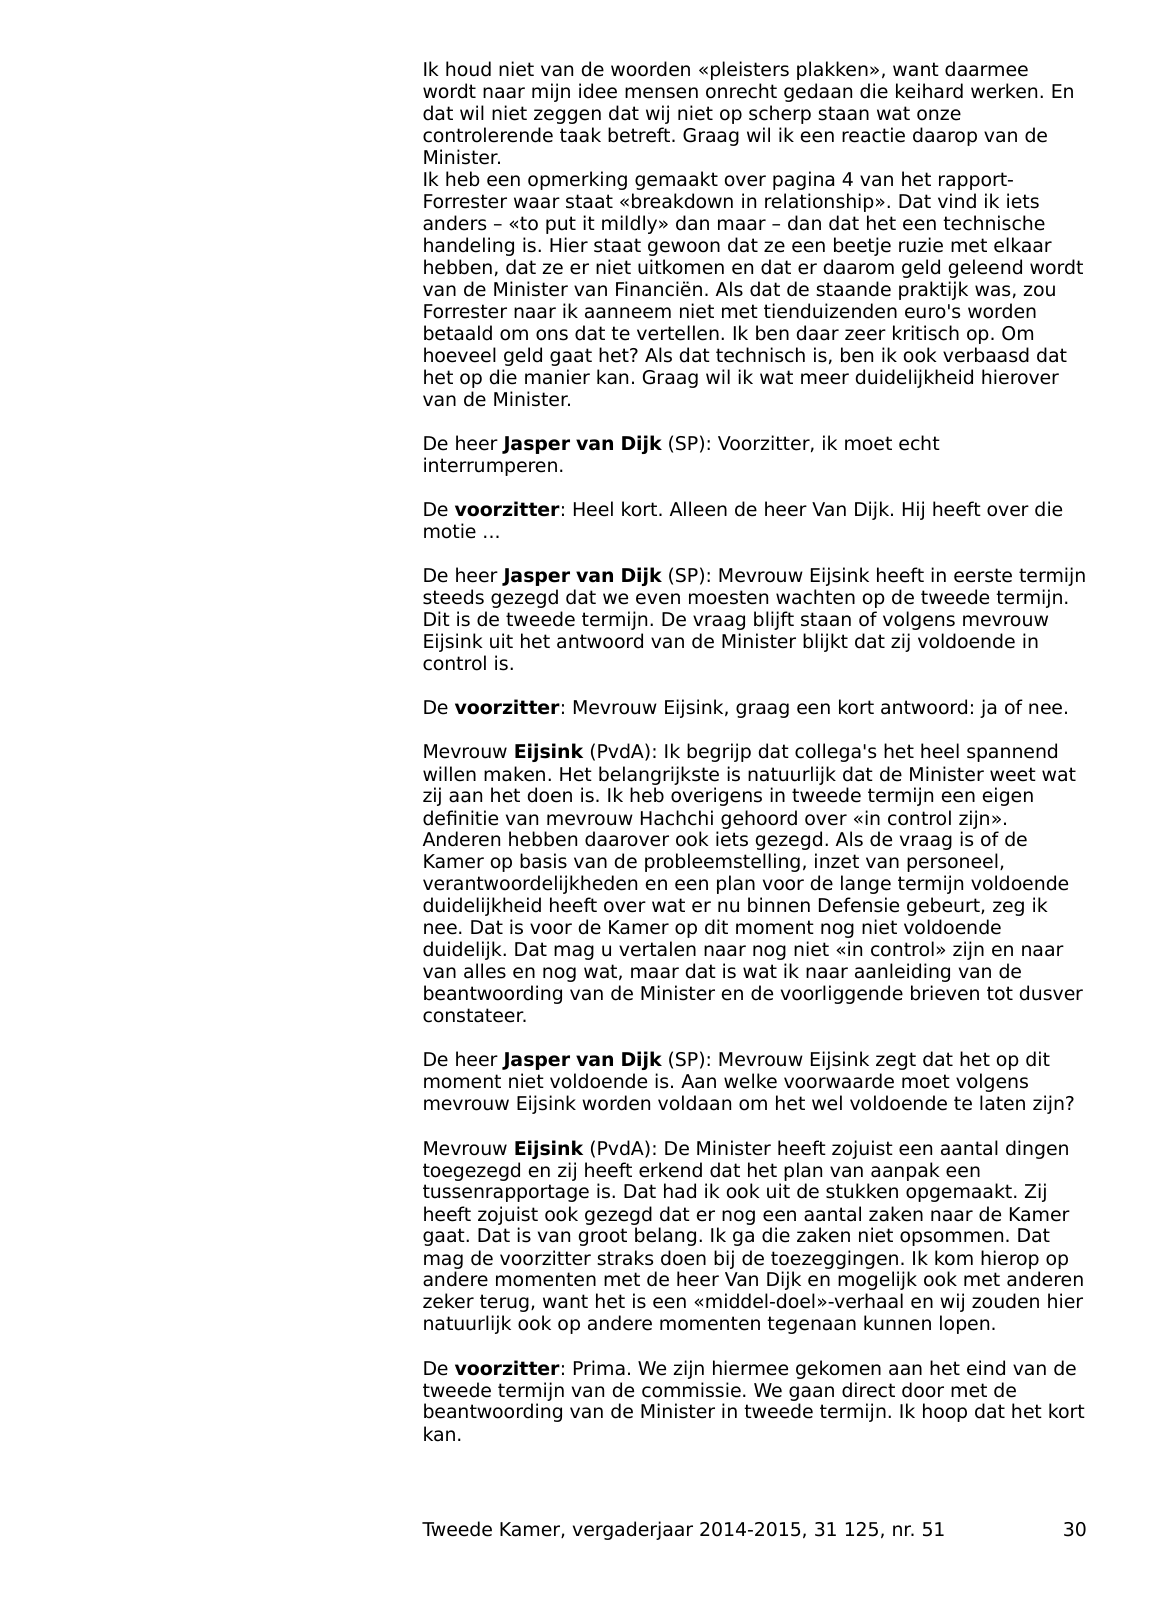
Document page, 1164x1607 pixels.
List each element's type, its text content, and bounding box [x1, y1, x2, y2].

text De heer Jasper van Dijk (SP): Voorzitter, ik moet echt interrumperen. [422, 433, 1087, 477]
text De voorzitter: Heel kort. Alleen de heer Van Dijk. Hij heeft over die motie ... [422, 499, 1087, 543]
text De voorzitter: Mevrouw Eijsink, graag een kort antwoord: ja of nee. [422, 697, 1087, 719]
text Ik heb een opmerking gemaakt over pagina 4 van het rapport-Forrester waar staat «breakdown in relationship». Dat vind ik iets anders – «to put it mildly» dan maar – dan dat het een technische handeling is. Hier staat gewoon dat ze een beetje ruzie met elkaar hebben, dat ze er niet uitkomen en dat er daarom geld geleend wordt van de Minister van Financiën. Als dat de staande praktijk was, zou Forrester naar ik aanneem niet met tienduizenden euro's worden betaald om ons dat te vertellen. Ik ben daar zeer kritisch op. Om hoeveel geld gaat het? Als dat technisch is, ben ik ook verbaasd dat het op die manier kan. Graag wil ik wat meer duidelijkheid hierover van de Minister. [422, 169, 1087, 411]
text De voorzitter: Prima. We zijn hiermee gekomen aan het eind van de tweede termijn van de commissie. We gaan direct door met de beantwoording van de Minister in tweede termijn. Ik hoop dat het kort kan. [422, 1357, 1087, 1445]
text Ik houd niet van de woorden «pleisters plakken», want daarmee wordt naar mijn idee mensen onrecht gedaan die keihard werken. En dat wil niet zeggen dat wij niet op scherp staan wat onze controlerende taak betreft. Graag wil ik een reactie daarop van de Minister. [422, 59, 1087, 169]
text De heer Jasper van Dijk (SP): Mevrouw Eijsink heeft in eerste termijn steeds gezegd dat we even moesten wachten op de tweede termijn. Dit is de tweede termijn. De vraag blijft staan of volgens mevrouw Eijsink uit het antwoord van de Minister blijkt dat zij voldoende in control is. [422, 565, 1087, 675]
text De heer Jasper van Dijk (SP): Mevrouw Eijsink zegt dat het op dit moment niet voldoende is. Aan welke voorwaarde moet volgens mevrouw Eijsink worden voldaan om het wel voldoende te laten zijn? [422, 1049, 1087, 1115]
text Mevrouw Eijsink (PvdA): De Minister heeft zojuist een aantal dingen toegezegd en zij heeft erkend dat het plan van aanpak een tussenrapportage is. Dat had ik ook uit de stukken opgemaakt. Zij heeft zojuist ook gezegd dat er nog een aantal zaken naar de Kamer gaat. Dat is van groot belang. Ik ga die zaken niet opsommen. Dat mag de voorzitter straks doen bij de toezeggingen. Ik kom hierop op andere momenten met de heer Van Dijk en mogelijk ook met anderen zeker terug, want het is een «middel-doel»-verhaal en wij zouden hier natuurlijk ook op andere momenten tegenaan kunnen lopen. [422, 1137, 1087, 1335]
text Mevrouw Eijsink (PvdA): Ik begrijp dat collega's het heel spannend willen maken. Het belangrijkste is natuurlijk dat de Minister weet wat zij aan het doen is. Ik heb overigens in tweede termijn een eigen definitie van mevrouw Hachchi gehoord over «in control zijn». Anderen hebben daarover ook iets gezegd. Als de vraag is of de Kamer op basis van de probleemstelling, inzet van personeel, verantwoordelijkheden en een plan voor de lange termijn voldoende duidelijkheid heeft over wat er nu binnen Defensie gebeurt, zeg ik nee. Dat is voor de Kamer op dit moment nog niet voldoende duidelijk. Dat mag u vertalen naar nog niet «in control» zijn en naar van alles en nog wat, maar dat is wat ik naar aanleiding van de beantwoording van de Minister en de voorliggende brieven tot dusver constateer. [422, 741, 1087, 1027]
